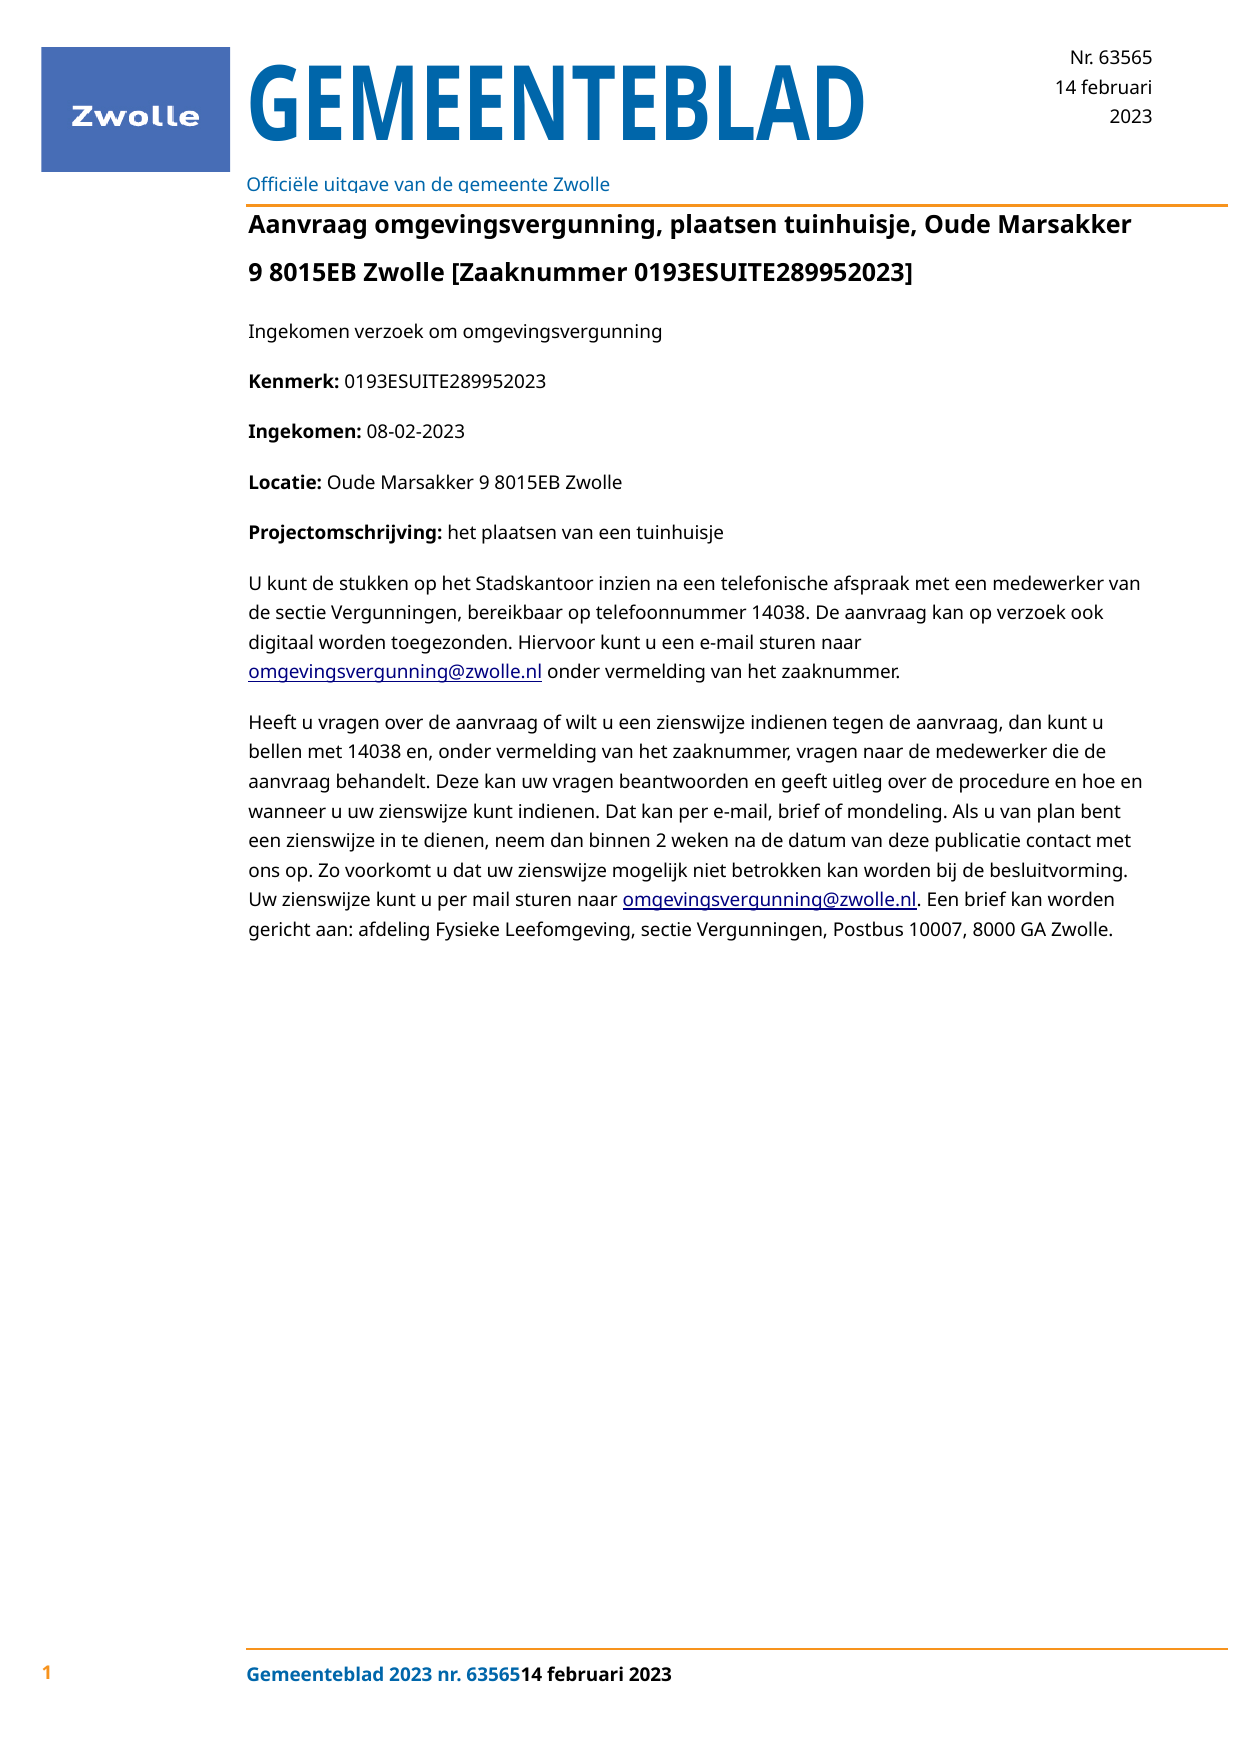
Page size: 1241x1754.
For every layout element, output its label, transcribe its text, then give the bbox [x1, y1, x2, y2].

text U kunt de stukken op het Stadskantoor inzien na een telefonische afspraak met een medewerker van de sectie Vergunningen, bereikbaar op telefoonnummer 14038. De aanvraag kan op verzoek ook digitaal worden toegezonden. Hiervoor kunt u een e-mail sturen naar omgevingsvergunning@zwolle.nl onder vermelding van het zaaknummer. [248, 570, 1152, 684]
text Projectomschrijving: het plaatsen van een tuinhuisje [248, 519, 1152, 545]
text Heeft u vragen over de aanvraag of wilt u een zienswijze indienen tegen de aanvraag, dan kunt u bellen met 14038 en, onder vermelding van het zaaknummer, vragen naar de medewerker die de aanvraag behandelt. Deze kan uw vragen beantwoorden en geeft uitleg over de procedure en hoe en wanneer u uw zienswijze kunt indienen. Dat kan per e-mail, brief of mondeling. Als u van plan bent een zienswijze in te dienen, neem dan binnen 2 weken na de datum van deze publicatie contact met ons op. Zo voorkomt u dat uw zienswijze mogelijk niet betrokken kan worden bij de besluitvorming. Uw zienswijze kunt u per mail sturen naar omgevingsvergunning@zwolle.nl. Een brief kan worden gericht aan: afdeling Fysieke Leefomgeving, sectie Vergunningen, Postbus 10007, 8000 GA Zwolle. [248, 709, 1152, 942]
text Ingekomen: 08-02-2023 [248, 419, 1152, 444]
text Locatie: Oude Marsakker 9 8015EB Zwolle [248, 469, 1152, 495]
text Kenmerk: 0193ESUITE289952023 [248, 368, 1152, 394]
text Aanvraag omgevingsvergunning, plaatsen tuinhuisje, Oude Marsakker 9 8015EB Zwolle [Zaaknummer 0193ESUITE289952023] [248, 207, 1152, 288]
text Ingekomen verzoek om omgevingsvergunning [248, 318, 1152, 344]
picture [41, 47, 231, 172]
